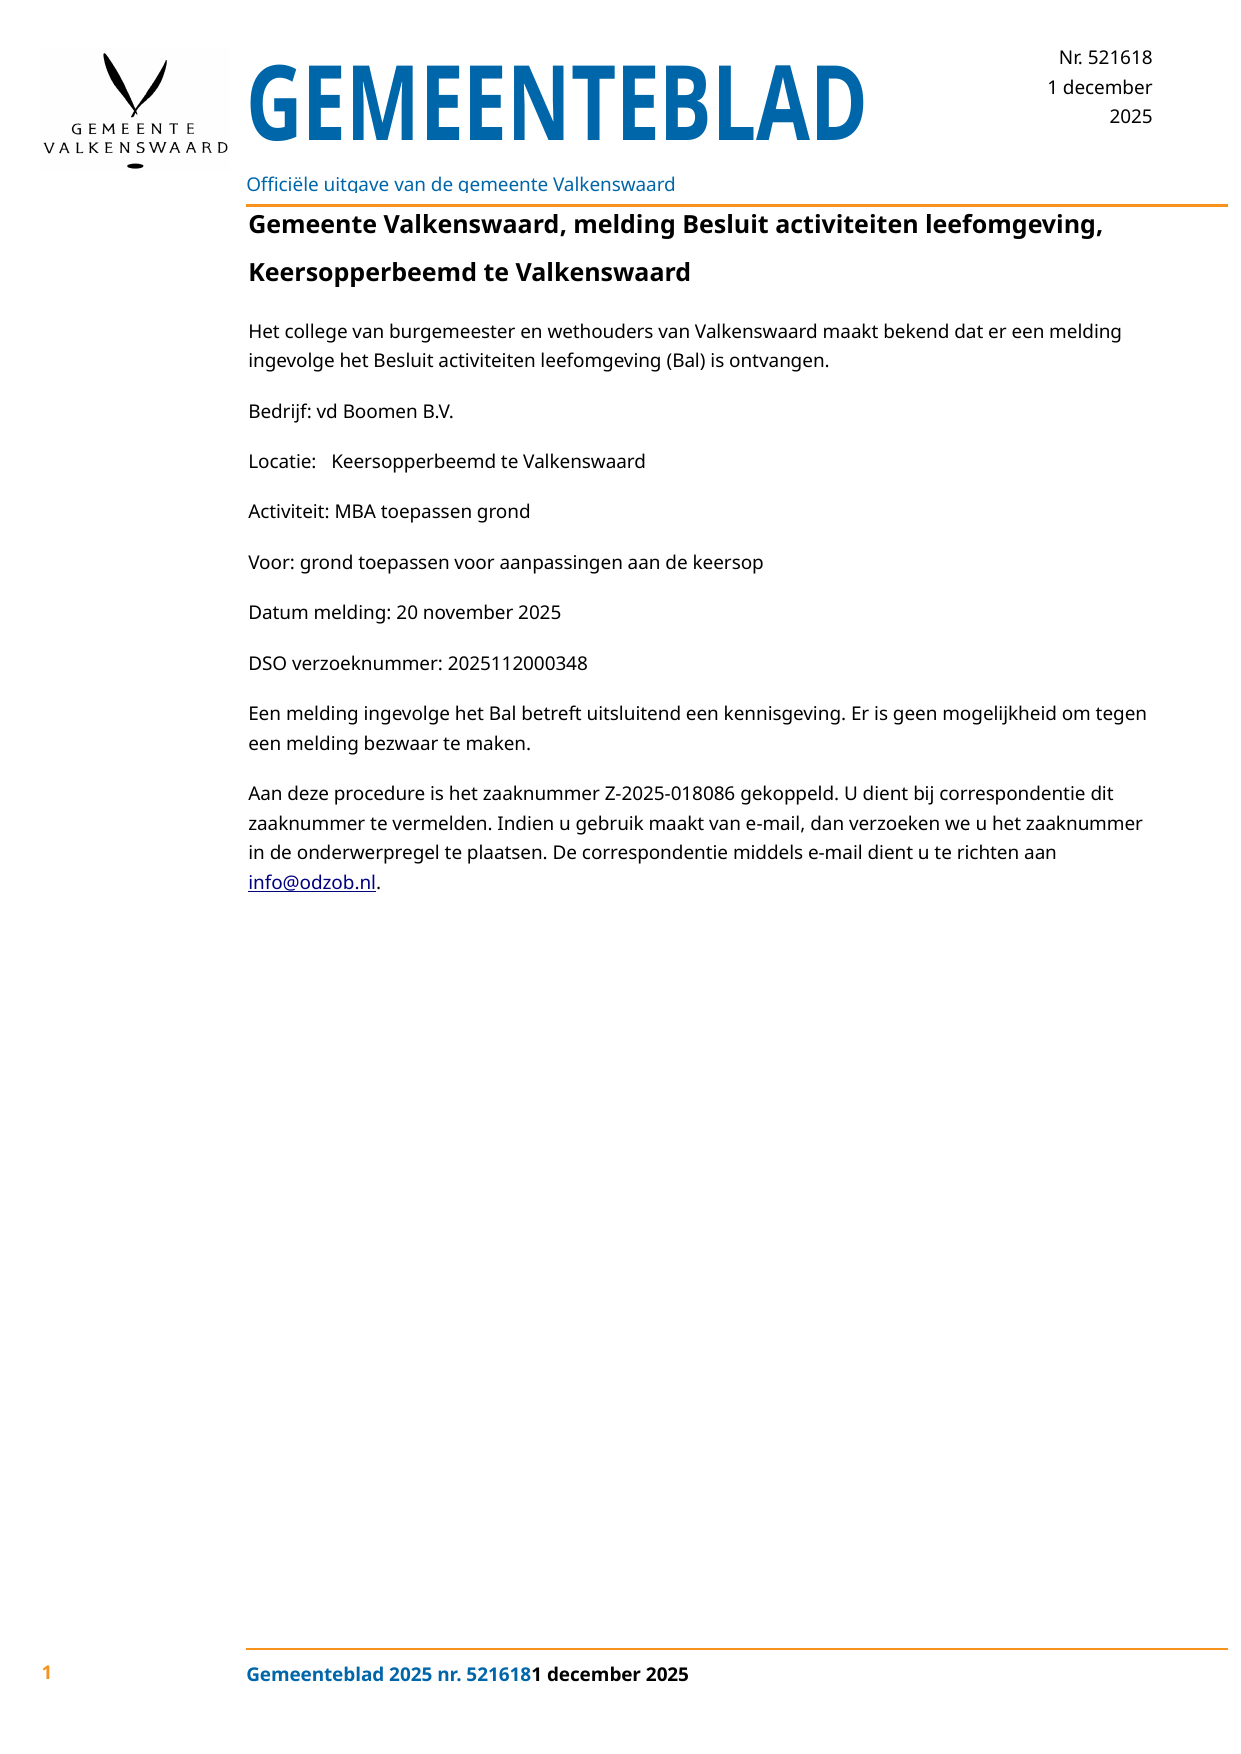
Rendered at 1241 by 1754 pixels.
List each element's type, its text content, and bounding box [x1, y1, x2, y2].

text Voor: grond toepassen voor aanpassingen aan de keersop [248, 549, 1152, 575]
text Locatie: ​ ​​ Keersopperbeemd te Valkenswaard [248, 448, 1152, 474]
picture [41, 47, 231, 172]
text Activiteit: MBA toepassen grond [248, 499, 1152, 524]
text Een melding ingevolge het Bal betreft uitsluitend een kennisgeving. Er is geen mogelijkheid om tegen een melding bezwaar te maken. [248, 700, 1152, 756]
text Aan deze procedure is het zaaknummer Z-2025-018086 gekoppeld. U dient bij correspondentie dit zaaknummer te vermelden. Indien u gebruik maakt van e-mail, dan verzoeken we u het zaaknummer in de onderwerpregel te plaatsen. De correspondentie middels e-mail dient u te richten aan info@odzob.nl. [248, 780, 1152, 895]
text DSO verzoeknummer: 2025112000348 [248, 650, 1152, 676]
text Datum melding: 20 november 2025 [248, 599, 1152, 625]
text Het college van burgemeester en wethouders van Valkenswaard​ maakt bekend dat er een melding ingevolge het Besluit activiteiten leefomgeving (Bal) is ontvangen. [248, 318, 1152, 373]
text Gemeente Valkenswaard​, melding Besluit activiteiten leefomgeving, Keersopperbeemd te Valkenswaard [248, 207, 1152, 288]
text Bedrijf: vd Boomen B.V. [248, 398, 1152, 424]
